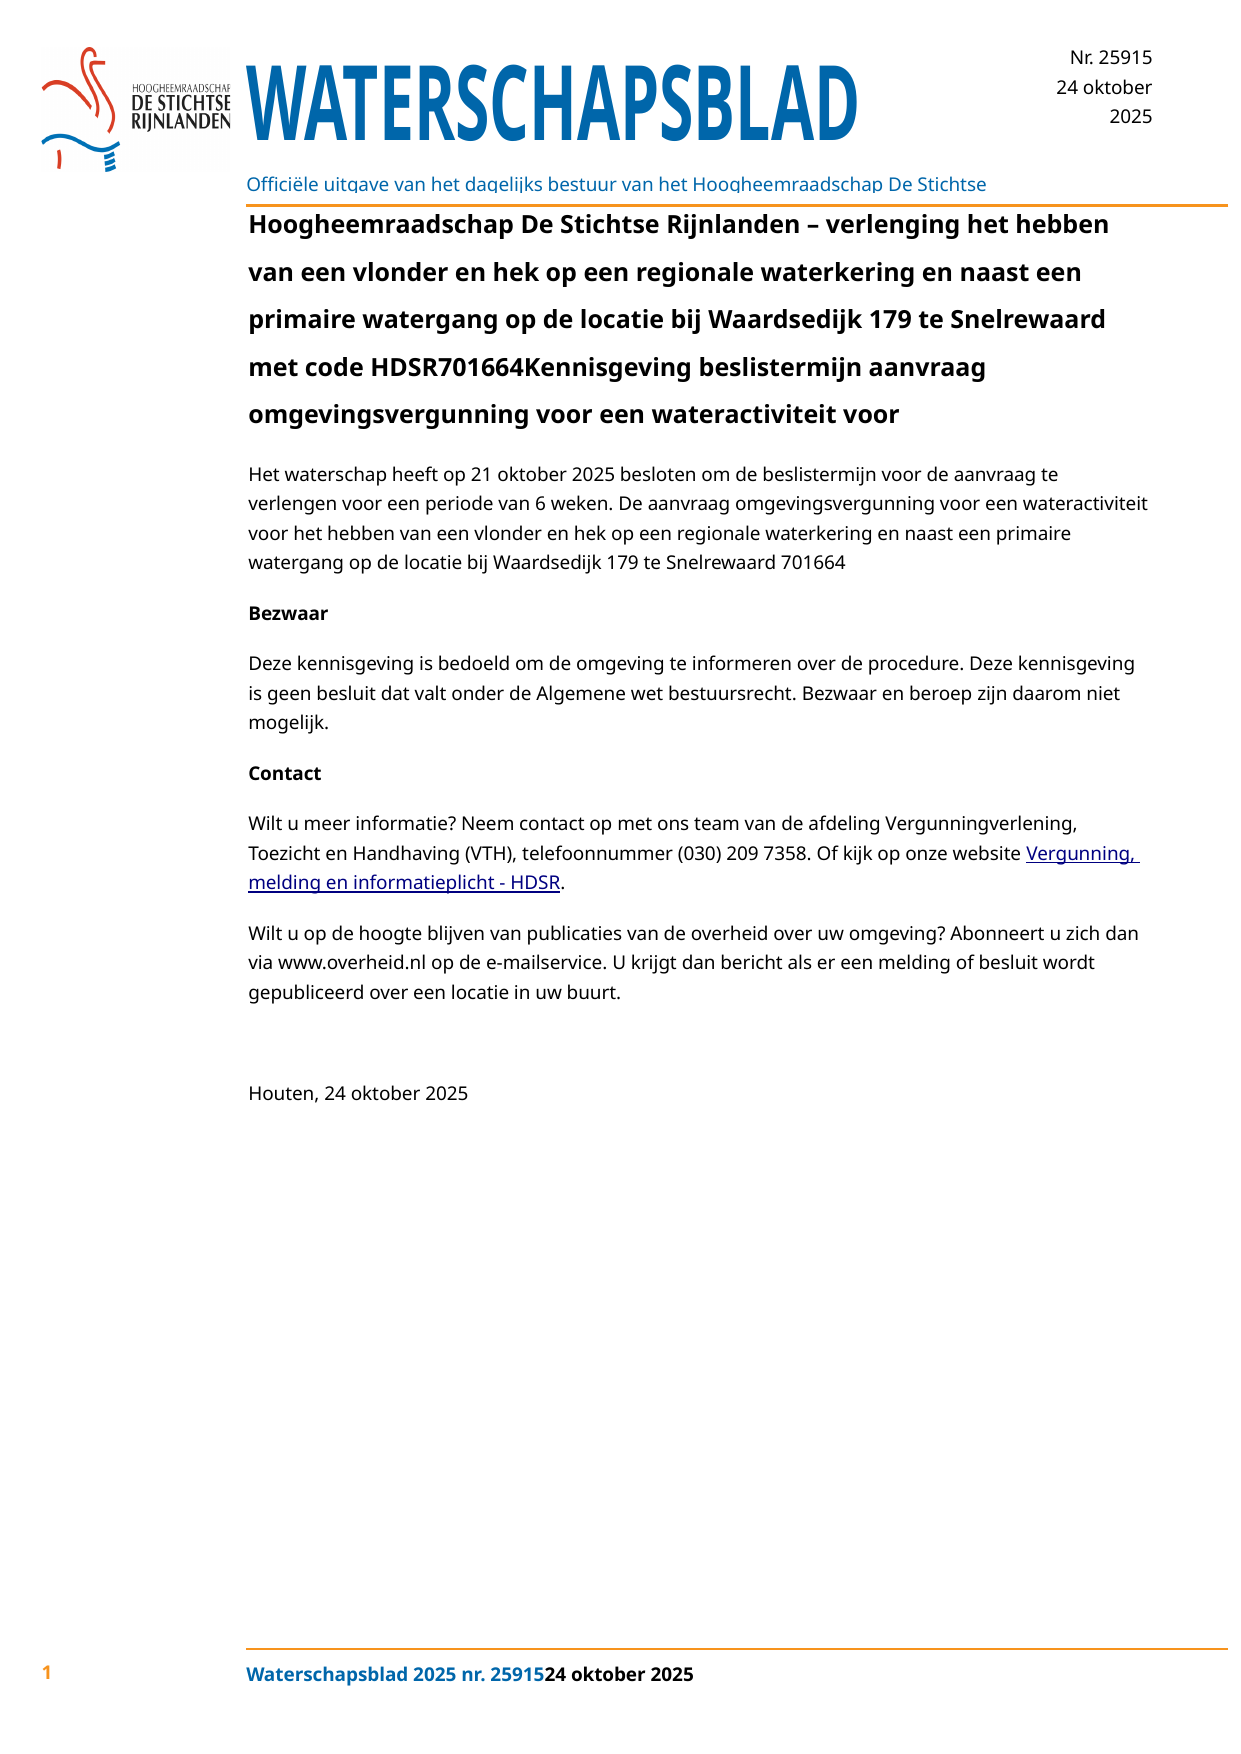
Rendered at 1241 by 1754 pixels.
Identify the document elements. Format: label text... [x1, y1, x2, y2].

text Hoogheemraadschap De Stichtse Rijnlanden – verlenging het hebben van een vlonder en hek op een regionale waterkering en naast een primaire watergang op de locatie bij Waardsedijk 179 te Snelrewaard met code HDSR701664Kennisgeving beslistermijn aanvraag omgevingsvergunning voor een wateractiviteit voor [248, 207, 1152, 431]
text Wilt u meer informatie? Neem contact op met ons team van de afdeling Vergunningverlening, Toezicht en Handhaving (VTH), telefoonnummer (030) 209 7358. Of kijk op onze website Vergunning, melding en informatieplicht - HDSR. [248, 810, 1152, 895]
text Wilt u op de hoogte blijven van publicaties van de overheid over uw omgeving? Abonneert u zich dan via www.overheid.nl op de e-mailservice. U krijgt dan bericht als er een melding of besluit wordt gepubliceerd over een locatie in uw buurt. [248, 920, 1152, 1005]
text Het waterschap heeft op 21 oktober 2025 besloten om de beslistermijn voor de aanvraag te verlengen voor een periode van 6 weken. De aanvraag omgevingsvergunning voor een wateractiviteit voor het hebben van een vlonder en hek op een regionale waterkering en naast een primaire watergang op de locatie bij Waardsedijk 179 te Snelrewaard 701664 [248, 461, 1152, 575]
text Contact [248, 760, 1152, 786]
text Houten, 24 oktober 2025 [248, 1080, 1152, 1106]
picture [41, 47, 231, 172]
text Bezwaar [248, 600, 1152, 626]
text Deze kennisgeving is bedoeld om de omgeving te informeren over de procedure. Deze kennisgeving is geen besluit dat valt onder de Algemene wet bestuursrecht. Bezwaar en beroep zijn daarom niet mogelijk. [248, 650, 1152, 735]
